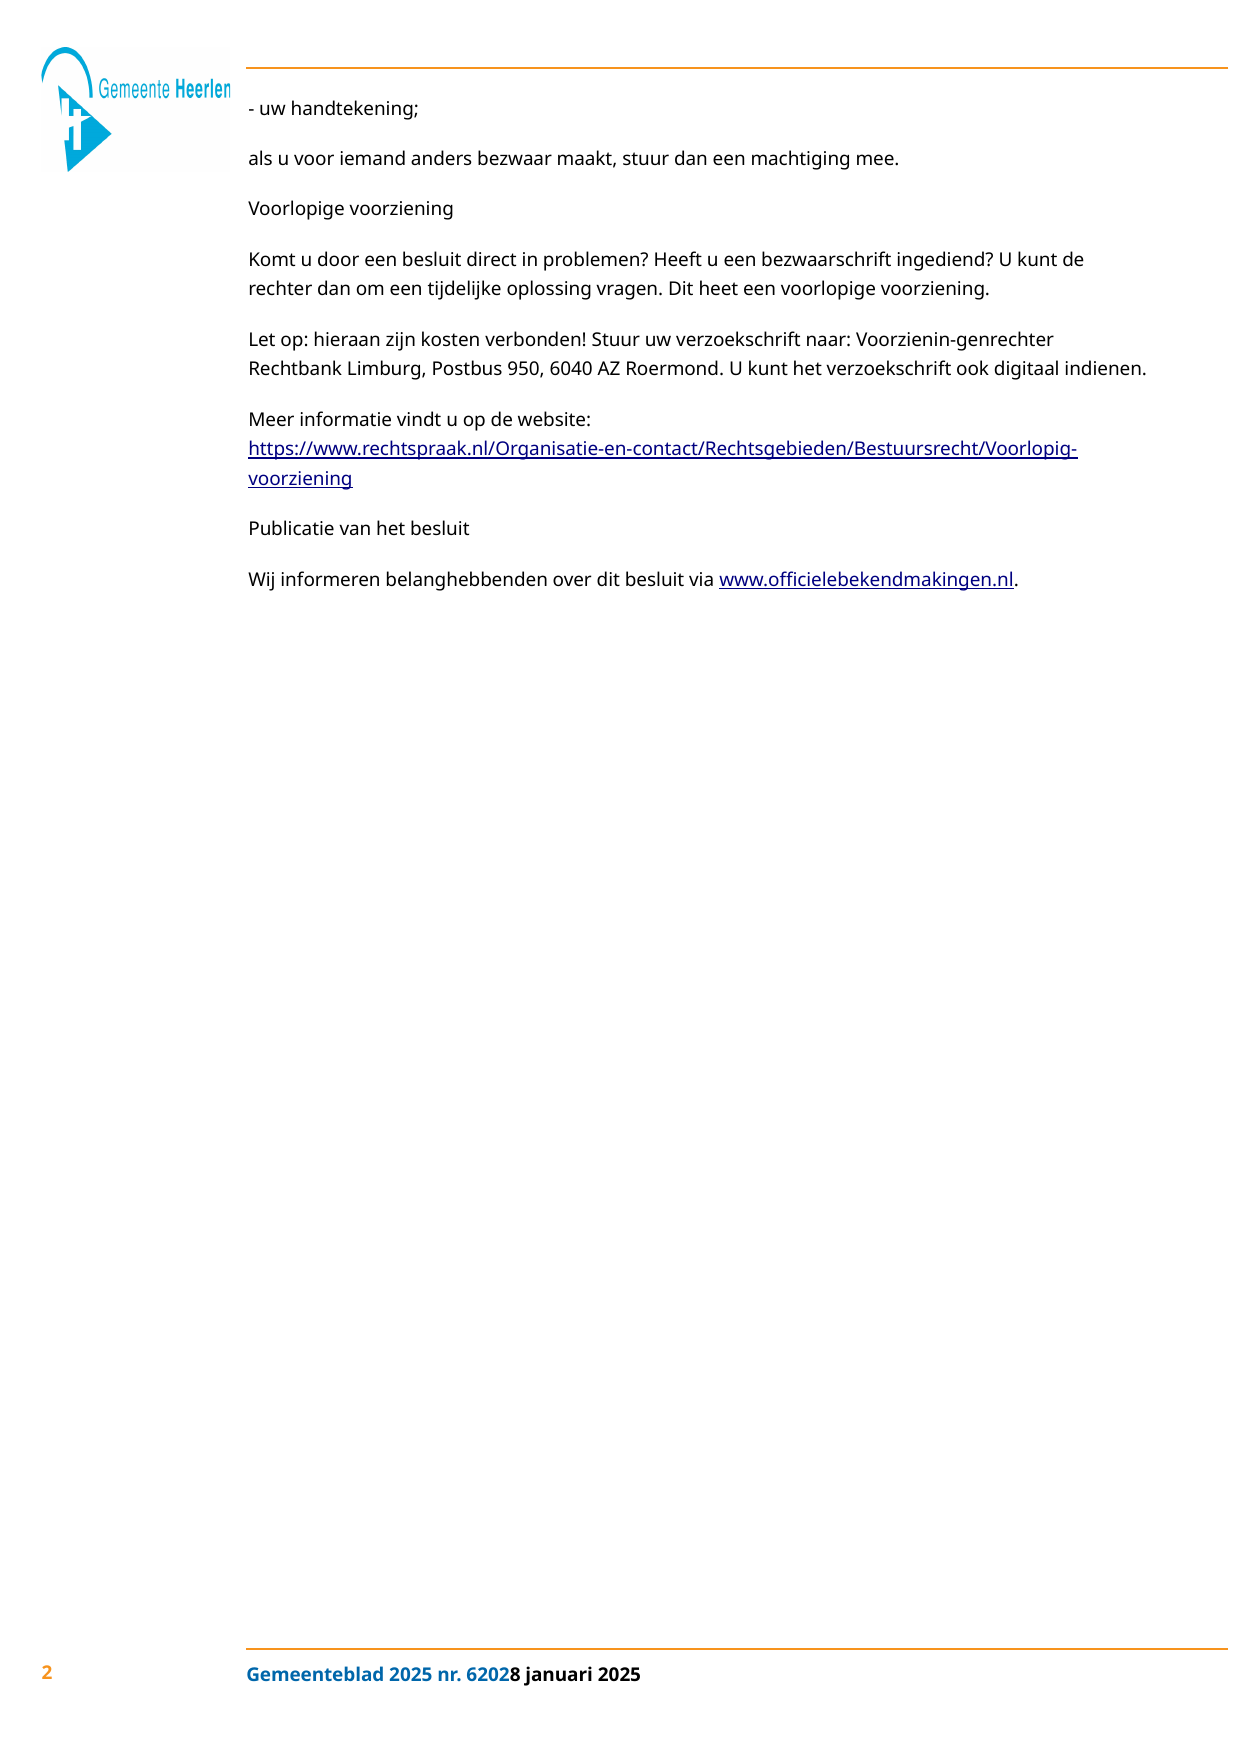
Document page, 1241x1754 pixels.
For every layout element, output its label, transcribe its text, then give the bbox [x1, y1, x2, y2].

text Voorlopige voorziening [248, 196, 1152, 221]
picture [41, 47, 59, 70]
text Wij informeren belanghebbenden over dit besluit via www.officielebekendmakingen.nl. [248, 566, 1152, 592]
text - uw handtekening; [248, 95, 1152, 121]
text Komt u door een besluit direct in problemen? Heeft u een bezwaarschrift ingediend? U kunt de rechter dan om een tijdelijke oplossing vragen. Dit heet een voorlopige voorziening. [248, 246, 1152, 301]
picture [41, 47, 231, 172]
text Let op: hieraan zijn kosten verbonden! Stuur uw verzoekschrift naar: Voorzienin-genrechter Rechtbank Limburg, Postbus 950, 6040 AZ Roermond. U kunt het verzoekschrift ook digitaal indienen. [248, 326, 1152, 381]
text Meer informatie vindt u op de website: https://www.rechtspraak.nl/Organisatie-en-contact/Rechtsgebieden/Bestuursrecht/Voorlopig-voorziening [248, 406, 1152, 491]
text Publicatie van het besluit [248, 516, 1152, 541]
text als u voor iemand anders bezwaar maakt, stuur dan een machtiging mee. [248, 145, 1152, 171]
